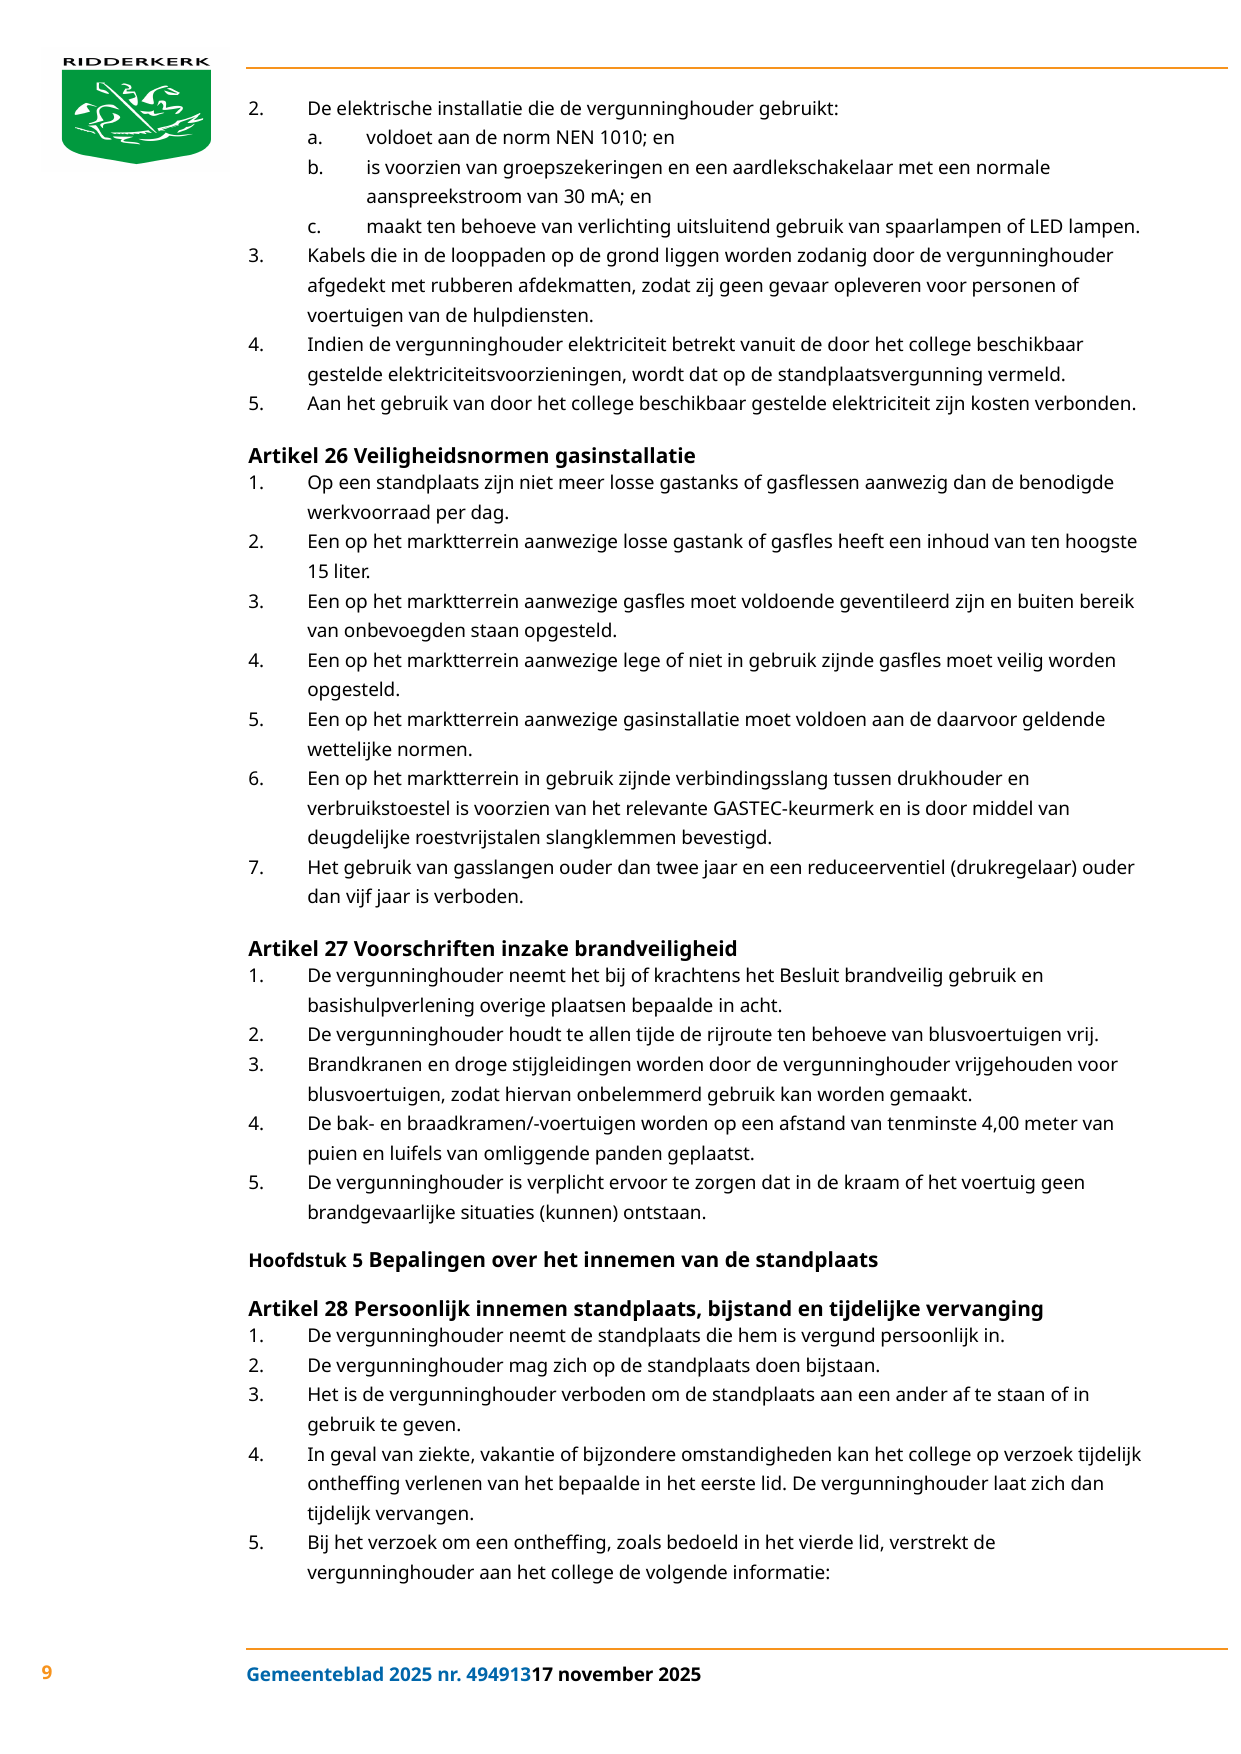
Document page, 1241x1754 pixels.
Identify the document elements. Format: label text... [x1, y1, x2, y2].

list voldoet aan de norm NEN 1010; en [307, 124, 1152, 150]
list is voorzien van groepszekeringen en een aardlekschakelaar met een normale aanspreekstroom van 30 mA; en [307, 154, 1152, 209]
list Een op het marktterrein in gebruik zijnde verbindingsslang tussen drukhouder en verbruikstoestel is voorzien van het relevante GASTEC-keurmerk en is door middel van deugdelijke roestvrijstalen slangklemmen bevestigd. [248, 765, 1152, 850]
list Een op het marktterrein aanwezige gasinstallatie moet voldoen aan de daarvoor geldende wettelijke normen. [248, 706, 1152, 761]
list Het is de vergunninghouder verboden om de standplaats aan een ander af te staan of in gebruik te geven. [248, 1382, 1152, 1437]
picture [41, 47, 231, 172]
list Op een standplaats zijn niet meer losse gastanks of gasflessen aanwezig dan de benodigde werkvoorraad per dag. [248, 469, 1152, 525]
list Brandkranen en droge stijgleidingen worden door de vergunninghouder vrijgehouden voor blusvoertuigen, zodat hiervan onbelemmerd gebruik kan worden gemaakt. [248, 1051, 1152, 1107]
list De vergunninghouder neemt de standplaats die hem is vergund persoonlijk in. [248, 1322, 1152, 1348]
list Een op het marktterrein aanwezige losse gastank of gasfles heeft een inhoud van ten hoogste 15 liter. [248, 529, 1152, 584]
list De bak- en braadkramen/-voertuigen worden op een afstand van tenminste 4,00 meter van puien en luifels van omliggende panden geplaatst. [248, 1110, 1152, 1166]
list De vergunninghouder mag zich op de standplaats doen bijstaan. [248, 1352, 1152, 1378]
text Hoofdstuk 5 Bepalingen over het innemen van de standplaats [248, 1245, 1152, 1273]
list Het gebruik van gasslangen ouder dan twee jaar en een reduceerventiel (drukregelaar) ouder dan vijf jaar is verboden. [248, 854, 1152, 909]
list De vergunninghouder houdt te allen tijde de rijroute ten behoeve van blusvoertuigen vrij. [248, 1022, 1152, 1047]
list Een op het marktterrein aanwezige lege of niet in gebruik zijnde gasfles moet veilig worden opgesteld. [248, 647, 1152, 702]
list Aan het gebruik van door het college beschikbaar gestelde elektriciteit zijn kosten verbonden. [248, 391, 1152, 416]
list Kabels die in de looppaden op de grond liggen worden zodanig door de vergunninghouder afgedekt met rubberen afdekmatten, zodat zij geen gevaar opleveren voor personen of voertuigen van de hulpdiensten. [248, 243, 1152, 328]
text Artikel 28 Persoonlijk innemen standplaats, bijstand en tijdelijke vervanging [248, 1294, 1152, 1322]
list De vergunninghouder neemt het bij of krachtens het Besluit brandveilig gebruik en basishulpverlening overige plaatsen bepaalde in acht. [248, 962, 1152, 1018]
text Artikel 26 Veiligheidsnormen gasinstallatie [248, 441, 1152, 469]
list Bij het verzoek om een ontheffing, zoals bedoeld in het vierde lid, verstrekt de vergunninghouder aan het college de volgende informatie: [248, 1529, 1152, 1585]
list Een op het marktterrein aanwezige gasfles moet voldoende geventileerd zijn en buiten bereik van onbevoegden staan opgesteld. [248, 588, 1152, 643]
list In geval van ziekte, vakantie of bijzondere omstandigheden kan het college op verzoek tijdelijk ontheffing verlenen van het bepaalde in het eerste lid. De vergunninghouder laat zich dan tijdelijk vervangen. [248, 1441, 1152, 1526]
list De vergunninghouder is verplicht ervoor te zorgen dat in de kraam of het voertuig geen brandgevaarlijke situaties (kunnen) ontstaan. [248, 1169, 1152, 1225]
text Artikel 27 Voorschriften inzake brandveiligheid [248, 934, 1152, 962]
list Indien de vergunninghouder elektriciteit betrekt vanuit de door het college beschikbaar gestelde elektriciteitsvoorzieningen, wordt dat op de standplaatsvergunning vermeld. [248, 331, 1152, 387]
list De elektrische installatie die de vergunninghouder gebruikt: [248, 95, 1152, 121]
list maakt ten behoeve van verlichting uitsluitend gebruik van spaarlampen of LED lampen. [307, 213, 1152, 239]
